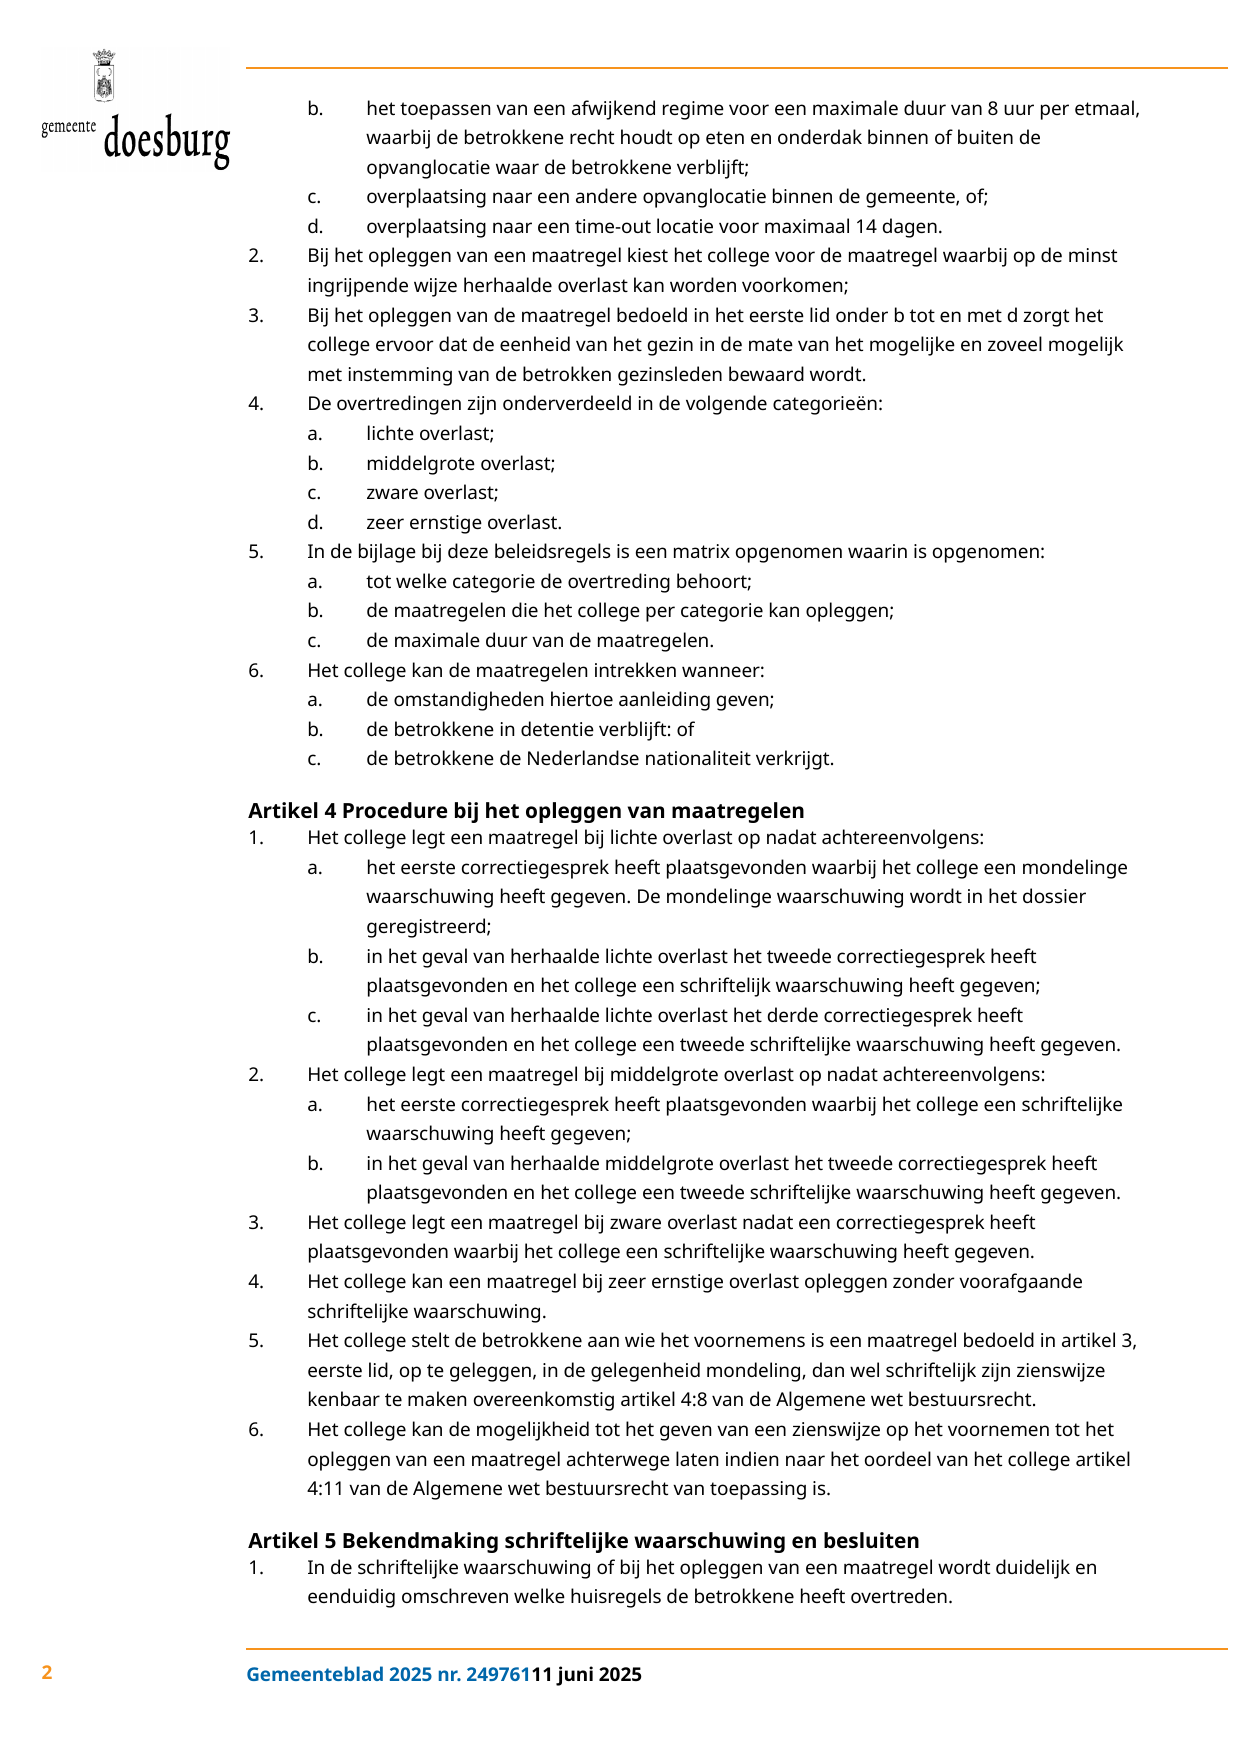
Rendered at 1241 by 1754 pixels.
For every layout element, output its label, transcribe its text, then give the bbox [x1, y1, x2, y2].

list De overtredingen zijn onderverdeeld in de volgende categorieën: [248, 391, 1152, 416]
list zware overlast; [307, 479, 1152, 505]
list Bij het opleggen van een maatregel kiest het college voor de maatregel waarbij op de minst ingrijpende wijze herhaalde overlast kan worden voorkomen; [248, 243, 1152, 298]
list de betrokkene de Nederlandse nationaliteit verkrijgt. [307, 746, 1152, 771]
list de maatregelen die het college per categorie kan opleggen; [307, 598, 1152, 623]
list Het college kan de maatregelen intrekken wanneer: [248, 657, 1152, 683]
text Artikel 5 Bekendmaking schriftelijke waarschuwing en besluiten [248, 1526, 1152, 1554]
list Bij het opleggen van de maatregel bedoeld in het eerste lid onder b tot en met d zorgt het college ervoor dat de eenheid van het gezin in de mate van het mogelijke en zoveel mogelijk met instemming van de betrokken gezinsleden bewaard wordt. [248, 302, 1152, 387]
list de betrokkene in detentie verblijft: of [307, 716, 1152, 742]
list middelgrote overlast; [307, 450, 1152, 476]
list de maximale duur van de maatregelen. [307, 627, 1152, 653]
list In de schriftelijke waarschuwing of bij het opleggen van een maatregel wordt duidelijk en eenduidig omschreven welke huisregels de betrokkene heeft overtreden. [248, 1554, 1152, 1609]
list Het college stelt de betrokkene aan wie het voornemens is een maatregel bedoeld in artikel 3, eerste lid, op te geleggen, in de gelegenheid mondeling, dan wel schriftelijk zijn zienswijze kenbaar te maken overeenkomstig artikel 4:8 van de Algemene wet bestuursrecht. [248, 1327, 1152, 1412]
list Het college legt een maatregel bij zware overlast nadat een correctiegesprek heeft plaatsgevonden waarbij het college een schriftelijke waarschuwing heeft gegeven. [248, 1209, 1152, 1264]
text Artikel 4 Procedure bij het opleggen van maatregelen [248, 796, 1152, 824]
list in het geval van herhaalde lichte overlast het tweede correctiegesprek heeft plaatsgevonden en het college een schriftelijk waarschuwing heeft gegeven; [307, 943, 1152, 998]
list lichte overlast; [307, 420, 1152, 446]
list het eerste correctiegesprek heeft plaatsgevonden waarbij het college een schriftelijke waarschuwing heeft gegeven; [307, 1091, 1152, 1146]
list Het college kan de mogelijkheid tot het geven van een zienswijze op het voornemen tot het opleggen van een maatregel achterwege laten indien naar het oordeel van het college artikel 4:11 van de Algemene wet bestuursrecht van toepassing is. [248, 1416, 1152, 1501]
list Het college kan een maatregel bij zeer ernstige overlast opleggen zonder voorafgaande schriftelijke waarschuwing. [248, 1268, 1152, 1323]
list zeer ernstige overlast. [307, 509, 1152, 535]
list de omstandigheden hiertoe aanleiding geven; [307, 686, 1152, 712]
list het toepassen van een afwijkend regime voor een maximale duur van 8 uur per etmaal, waarbij de betrokkene recht houdt op eten en onderdak binnen of buiten de opvanglocatie waar de betrokkene verblijft; [307, 95, 1152, 180]
list In de bijlage bij deze beleidsregels is een matrix opgenomen waarin is opgenomen: [248, 538, 1152, 564]
list het eerste correctiegesprek heeft plaatsgevonden waarbij het college een mondelinge waarschuwing heeft gegeven. De mondelinge waarschuwing wordt in het dossier geregistreerd; [307, 854, 1152, 939]
list Het college legt een maatregel bij middelgrote overlast op nadat achtereenvolgens: [248, 1061, 1152, 1087]
list in het geval van herhaalde lichte overlast het derde correctiegesprek heeft plaatsgevonden en het college een tweede schriftelijke waarschuwing heeft gegeven. [307, 1002, 1152, 1057]
list in het geval van herhaalde middelgrote overlast het tweede correctiegesprek heeft plaatsgevonden en het college een tweede schriftelijke waarschuwing heeft gegeven. [307, 1150, 1152, 1205]
list overplaatsing naar een andere opvanglocatie binnen de gemeente, of; [307, 183, 1152, 209]
list Het college legt een maatregel bij lichte overlast op nadat achtereenvolgens: [248, 824, 1152, 850]
list overplaatsing naar een time-out locatie voor maximaal 14 dagen. [307, 213, 1152, 239]
list tot welke categorie de overtreding behoort; [307, 568, 1152, 594]
picture [41, 47, 231, 172]
